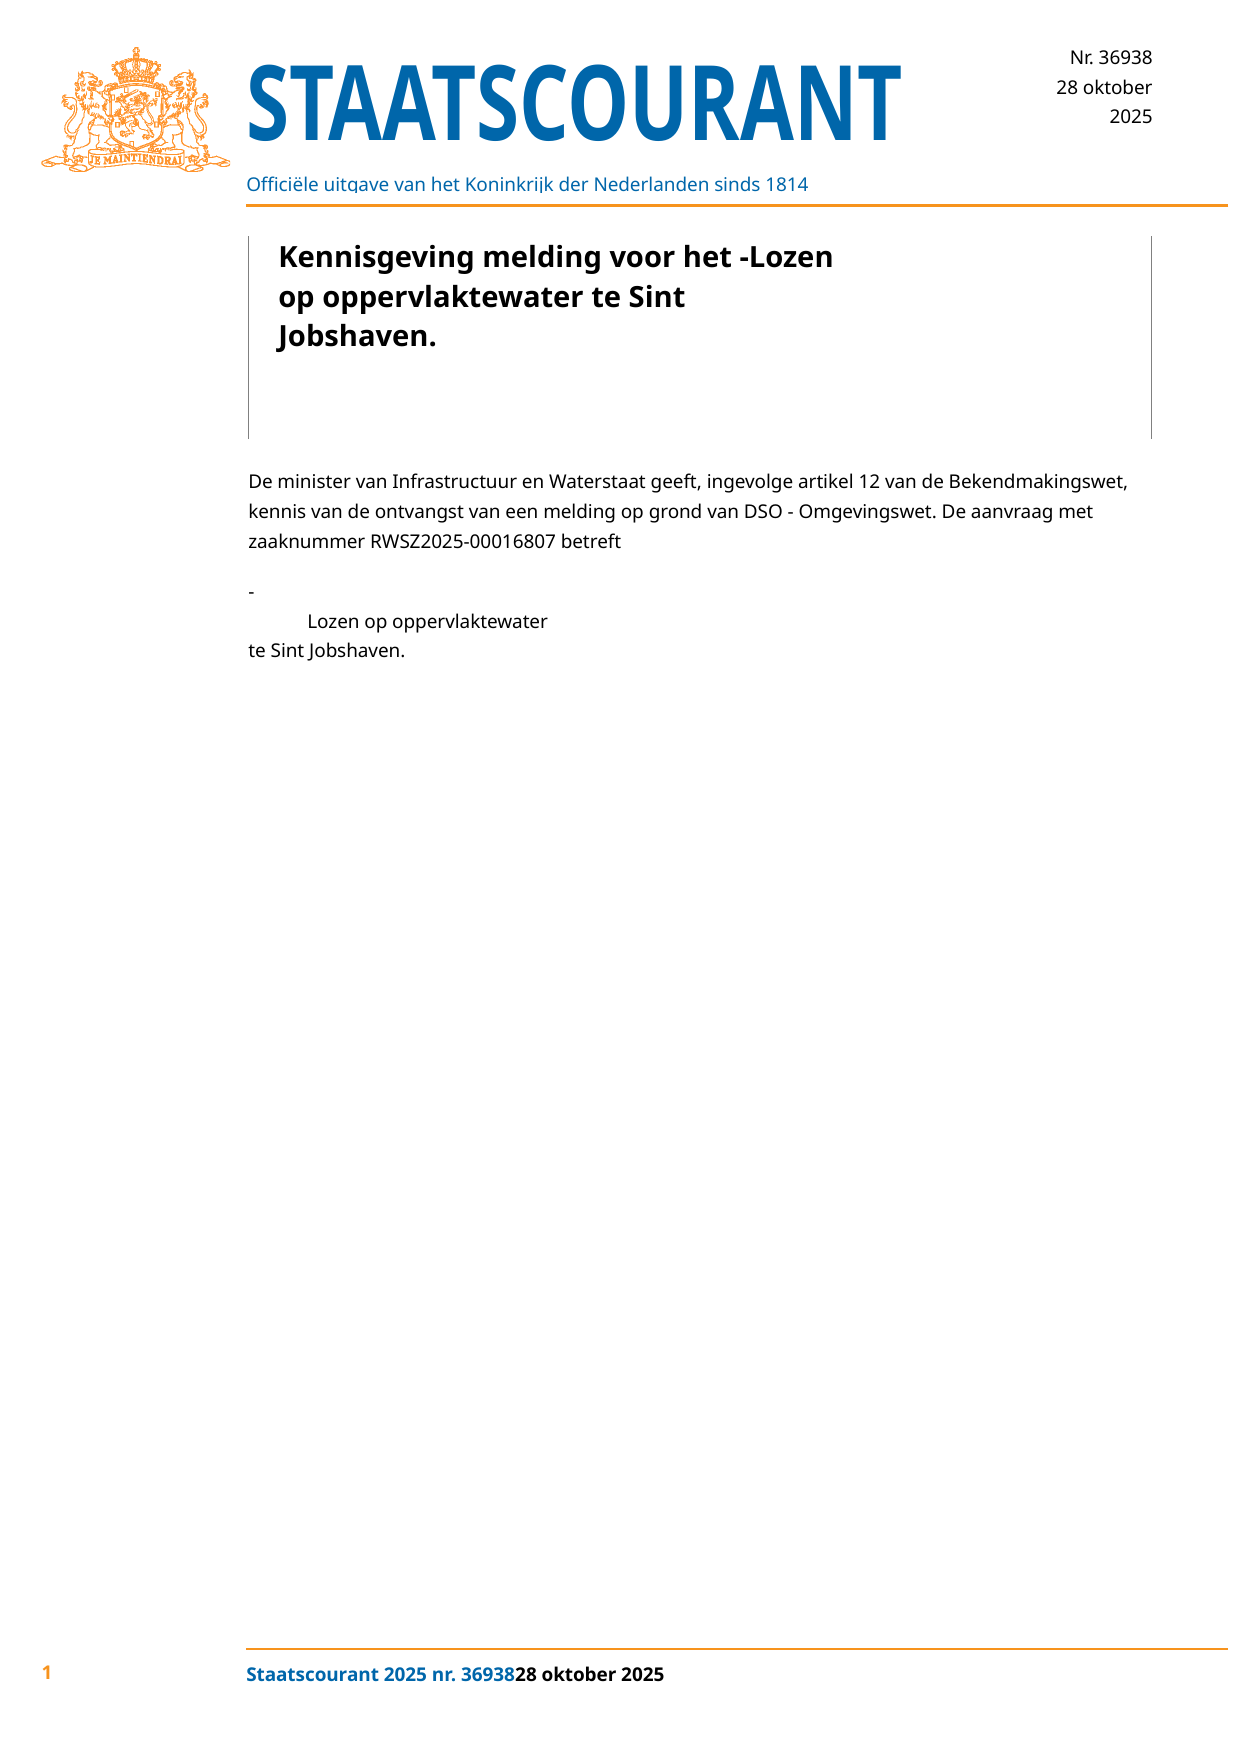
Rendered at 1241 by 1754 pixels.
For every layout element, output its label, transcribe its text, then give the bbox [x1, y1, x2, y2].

picture [41, 47, 231, 172]
list Lozen op oppervlaktewater [248, 608, 1152, 633]
table_header Kennisgeving melding voor het -Lozen op oppervlaktewater te Sint Jobshaven. [249, 236, 850, 439]
picture [912, 236, 1090, 414]
table_header [850, 236, 912, 413]
table_header [1090, 236, 1151, 413]
text De minister van Infrastructuur en Waterstaat geeft, ingevolge artikel 12 van de Bekendmakingswet, kennis van de ontvangst van een melding op grond van DSO - Omgevingswet. De aanvraag met zaaknummer RWSZ2025-00016807 betreft [248, 469, 1152, 553]
text te Sint Jobshaven. [248, 637, 1152, 663]
table_header [850, 414, 1151, 439]
